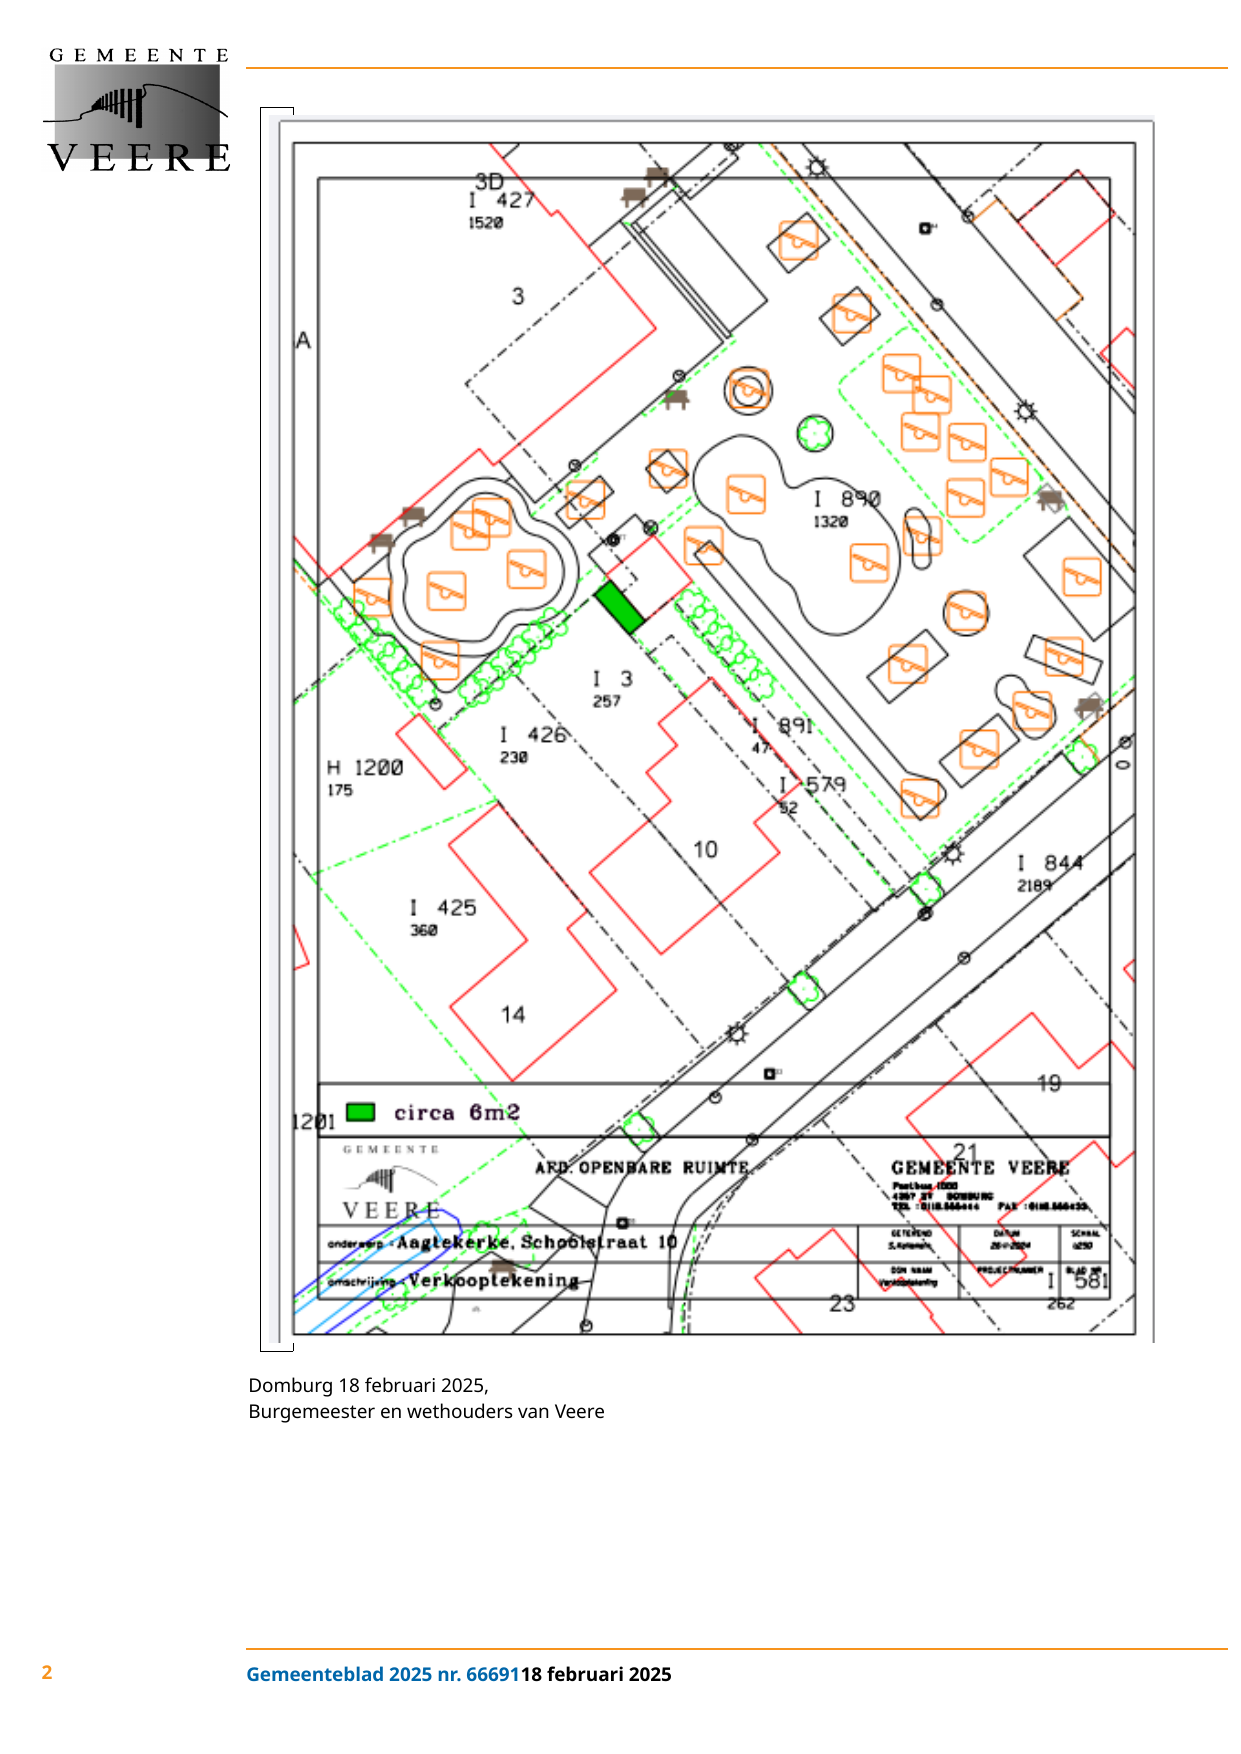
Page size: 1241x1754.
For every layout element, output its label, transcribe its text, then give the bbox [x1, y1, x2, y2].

text Domburg 18 februari 2025, [248, 1372, 1152, 1398]
picture [41, 47, 231, 172]
picture [268, 115, 1155, 1343]
text Burgemeester en wethouders van Veere [248, 1398, 1152, 1424]
